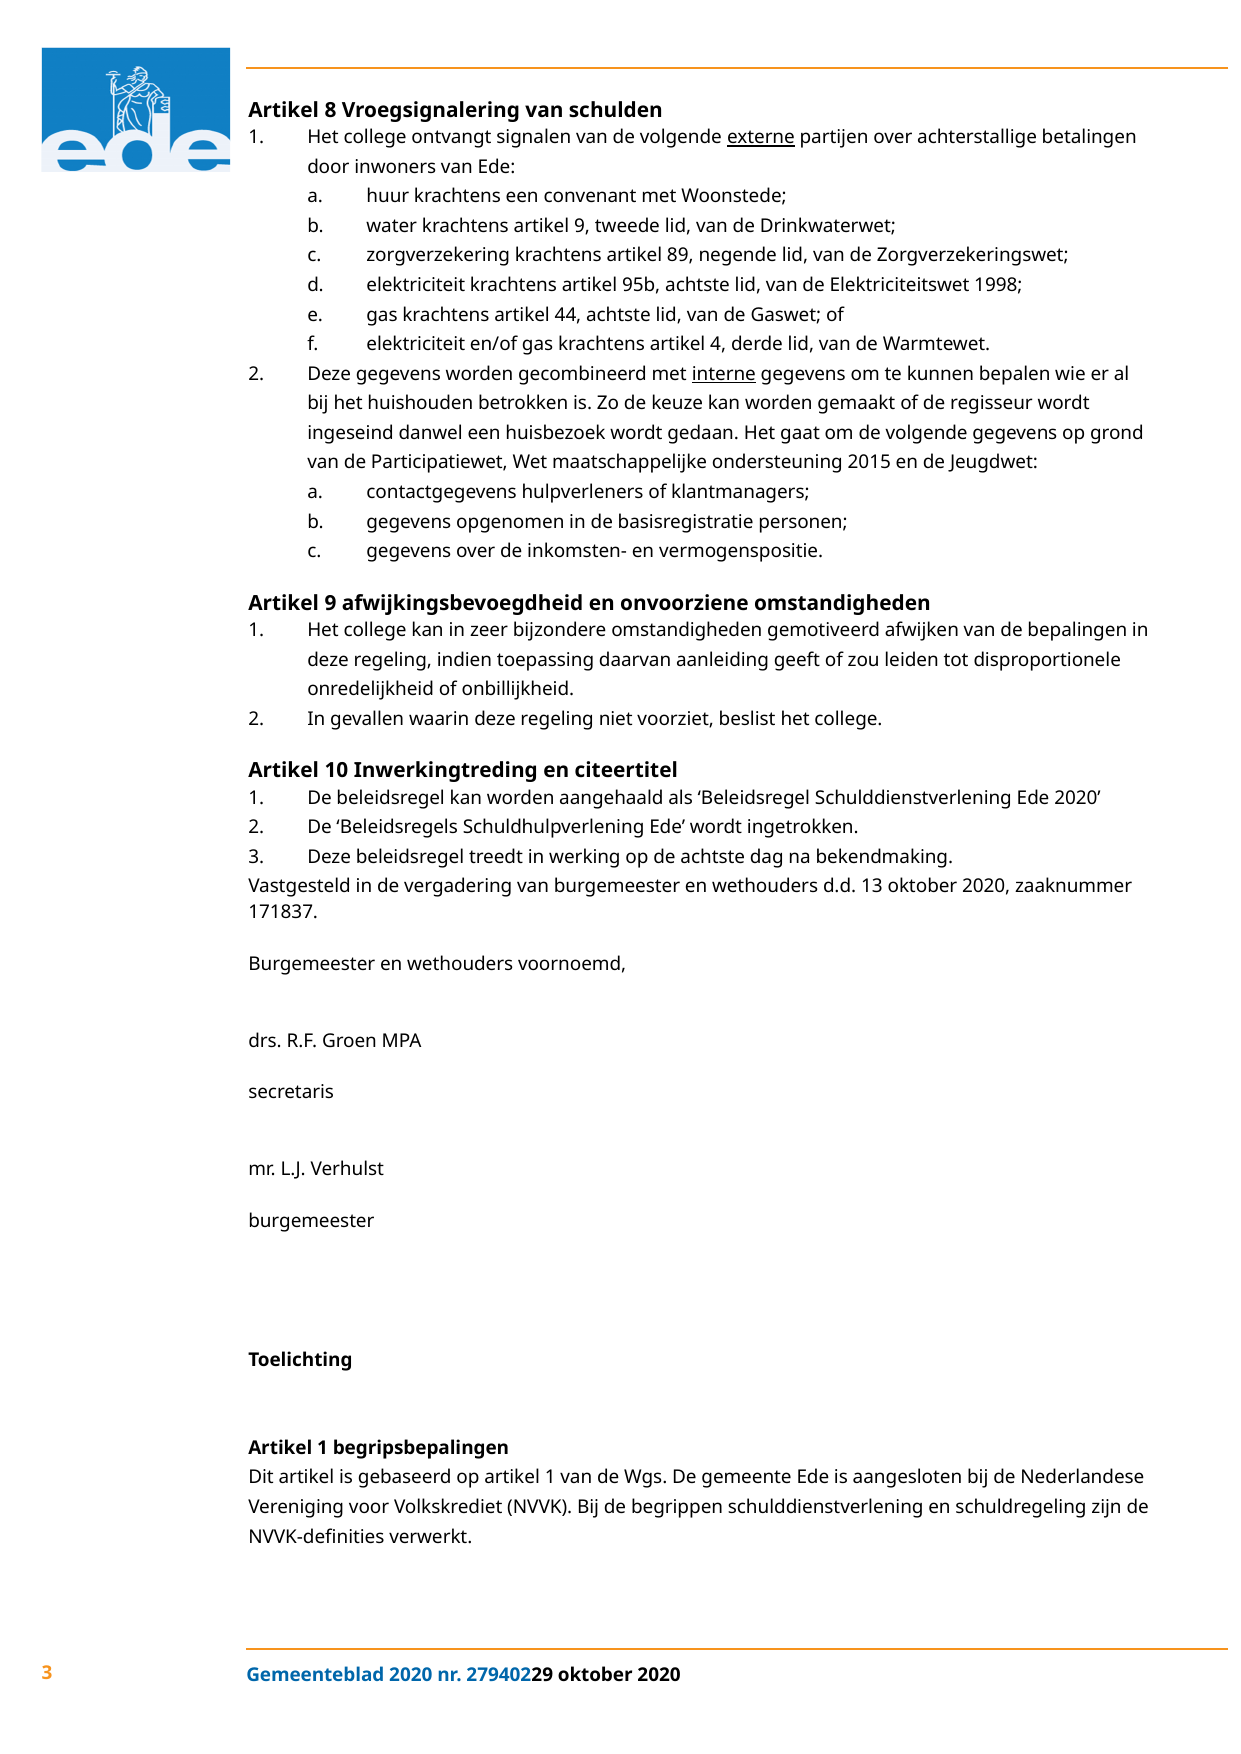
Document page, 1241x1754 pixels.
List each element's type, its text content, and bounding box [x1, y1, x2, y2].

list Het college ontvangt signalen van de volgende externe partijen over achterstallige betalingen door inwoners van Ede: [248, 123, 1152, 178]
list water krachtens artikel 9, tweede lid, van de Drinkwaterwet; [307, 212, 1152, 238]
list gas krachtens artikel 44, achtste lid, van de Gaswet; of [307, 301, 1152, 326]
list zorgverzekering krachtens artikel 89, negende lid, van de Zorgverzekeringswet; [307, 242, 1152, 267]
text Artikel 9 afwijkingsbevoegdheid en onvoorziene omstandigheden [248, 588, 1152, 616]
list elektriciteit krachtens artikel 95b, achtste lid, van de Elektriciteitswet 1998; [307, 271, 1152, 297]
text Artikel 1 begripsbepalingen [248, 1434, 1152, 1460]
text Artikel 10 Inwerkingtreding en citeertitel [248, 755, 1152, 784]
list De ‘Beleidsregels Schuldhulpverlening Ede’ wordt ingetrokken. [248, 813, 1152, 839]
text secretaris [248, 1078, 1152, 1104]
text mr. L.J. Verhulst [248, 1156, 1152, 1181]
list contactgegevens hulpverleners of klantmanagers; [307, 478, 1152, 504]
text Burgemeester en wethouders voornoemd, [248, 950, 1152, 976]
list Deze gegevens worden gecombineerd met interne gegevens om te kunnen bepalen wie er al bij het huishouden betrokken is. Zo de keuze kan worden gemaakt of de regisseur wordt ingeseind danwel een huisbezoek wordt gedaan. Het gaat om de volgende gegevens op grond van de Participatiewet, Wet maatschappelijke ondersteuning 2015 en de Jeugdwet: [248, 360, 1152, 474]
text burgemeester [248, 1207, 1152, 1233]
list huur krachtens een convenant met Woonstede; [307, 182, 1152, 208]
text Vastgesteld in de vergadering van burgemeester en wethouders d.d. 13 oktober 2020, zaaknummer 171837. [248, 873, 1152, 924]
list De beleidsregel kan worden aangehaald als ‘Beleidsregel Schulddienstverlening Ede 2020’ [248, 784, 1152, 809]
picture [41, 47, 231, 172]
list Deze beleidsregel treedt in werking op de achtste dag na bekendmaking. [248, 843, 1152, 869]
list gegevens over de inkomsten- en vermogenspositie. [307, 537, 1152, 563]
list gegevens opgenomen in de basisregistratie personen; [307, 508, 1152, 533]
list Het college kan in zeer bijzondere omstandigheden gemotiveerd afwijken van de bepalingen in deze regeling, indien toepassing daarvan aanleiding geeft of zou leiden tot disproportionele onredelijkheid of onbillijkheid. [248, 616, 1152, 701]
list In gevallen waarin deze regeling niet voorziet, beslist het college. [248, 705, 1152, 731]
text Toelichting [248, 1336, 1152, 1375]
text drs. R.F. Groen MPA [248, 1027, 1152, 1053]
list elektriciteit en/of gas krachtens artikel 4, derde lid, van de Warmtewet. [307, 330, 1152, 356]
text Artikel 8 Vroegsignalering van schulden [248, 95, 1152, 123]
text Dit artikel is gebaseerd op artikel 1 van de Wgs. De gemeente Ede is aangesloten bij de Nederlandese Vereniging voor Volkskrediet (NVVK). Bij de begrippen schulddienstverlening en schuldregeling zijn de NVVK-definities verwerkt. [248, 1464, 1152, 1549]
